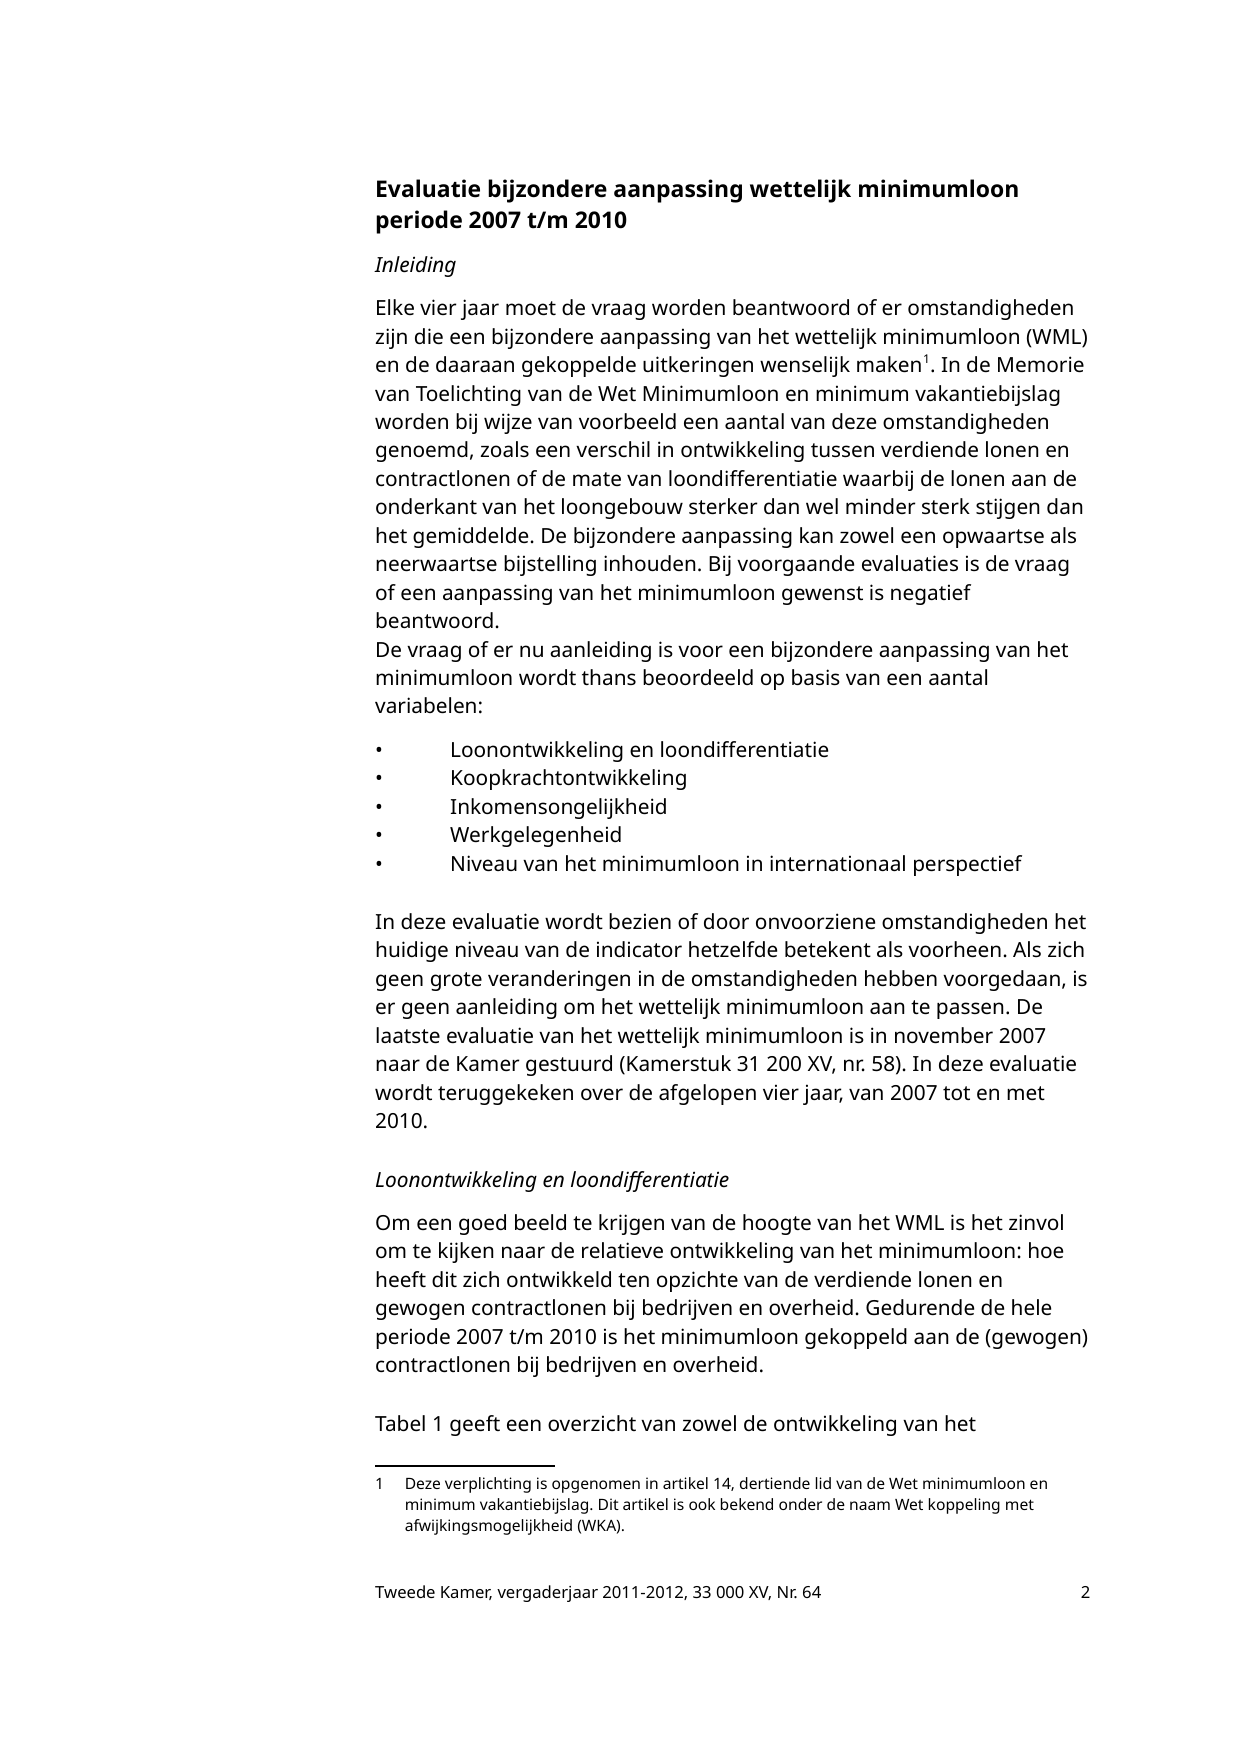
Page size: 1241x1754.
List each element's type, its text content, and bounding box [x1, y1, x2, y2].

list Inkomensongelijkheid [375, 792, 1090, 820]
list Niveau van het minimumloon in internationaal perspectief [375, 849, 1090, 877]
text Tabel 1 geeft een overzicht van zowel de ontwikkeling van het [375, 1409, 1090, 1437]
text Elke vier jaar moet de vraag worden beantwoord of er omstandigheden zijn die een bijzondere aanpassing van het wettelijk minimumloon (WML) en de daaraan gekoppelde uitkeringen wenselijk maken. In de Memorie van Toelichting van de Wet Minimumloon en minimum vakantiebijslag worden bij wijze van voorbeeld een aantal van deze omstandigheden genoemd, zoals een verschil in ontwikkeling tussen verdiende lonen en contractlonen of de mate van loondifferentiatie waarbij de lonen aan de onderkant van het loongebouw sterker dan wel minder sterk stijgen dan het gemiddelde. De bijzondere aanpassing kan zowel een opwaartse als neerwaartse bijstelling inhouden. Bij voorgaande evaluaties is de vraag of een aanpassing van het minimumloon gewenst is negatief beantwoord. [375, 293, 1090, 635]
text In deze evaluatie wordt bezien of door onvoorziene omstandigheden het huidige niveau van de indicator hetzelfde betekent als voorheen. Als zich geen grote veranderingen in de omstandigheden hebben voorgedaan, is er geen aanleiding om het wettelijk minimumloon aan te passen. De laatste evaluatie van het wettelijk minimumloon is in november 2007 naar de Kamer gestuurd (Kamerstuk 31 200 XV, nr. 58). In deze evaluatie wordt teruggekeken over de afgelopen vier jaar, van 2007 tot en met 2010. [375, 907, 1090, 1135]
text Deze verplichting is opgenomen in artikel 14, dertiende lid van de Wet minimumloon en minimum vakantiebijslag. Dit artikel is ook bekend onder de naam Wet koppeling met afwijkingsmogelijkheid (WKA). [375, 1451, 1090, 1536]
text De vraag of er nu aanleiding is voor een bijzondere aanpassing van het minimumloon wordt thans beoordeeld op basis van een aantal variabelen: [375, 635, 1090, 720]
list Loonontwikkeling en loondifferentiatie [375, 735, 1090, 763]
text Loonontwikkeling en loondifferentiatie [375, 1165, 1090, 1193]
subtitle Evaluatie bijzondere aanpassing wettelijk minimumloon periode 2007 t/m 2010 [375, 172, 1090, 235]
text Om een goed beeld te krijgen van de hoogte van het WML is het zinvol om te kijken naar de relatieve ontwikkeling van het minimumloon: hoe heeft dit zich ontwikkeld ten opzichte van de verdiende lonen en gewogen contractlonen bij bedrijven en overheid. Gedurende de hele periode 2007 t/m 2010 is het minimumloon gekoppeld aan de (gewogen) contractlonen bij bedrijven en overheid. [375, 1208, 1090, 1379]
text Inleiding [375, 250, 1090, 278]
list Werkgelegenheid [375, 820, 1090, 849]
list Koopkrachtontwikkeling [375, 763, 1090, 792]
